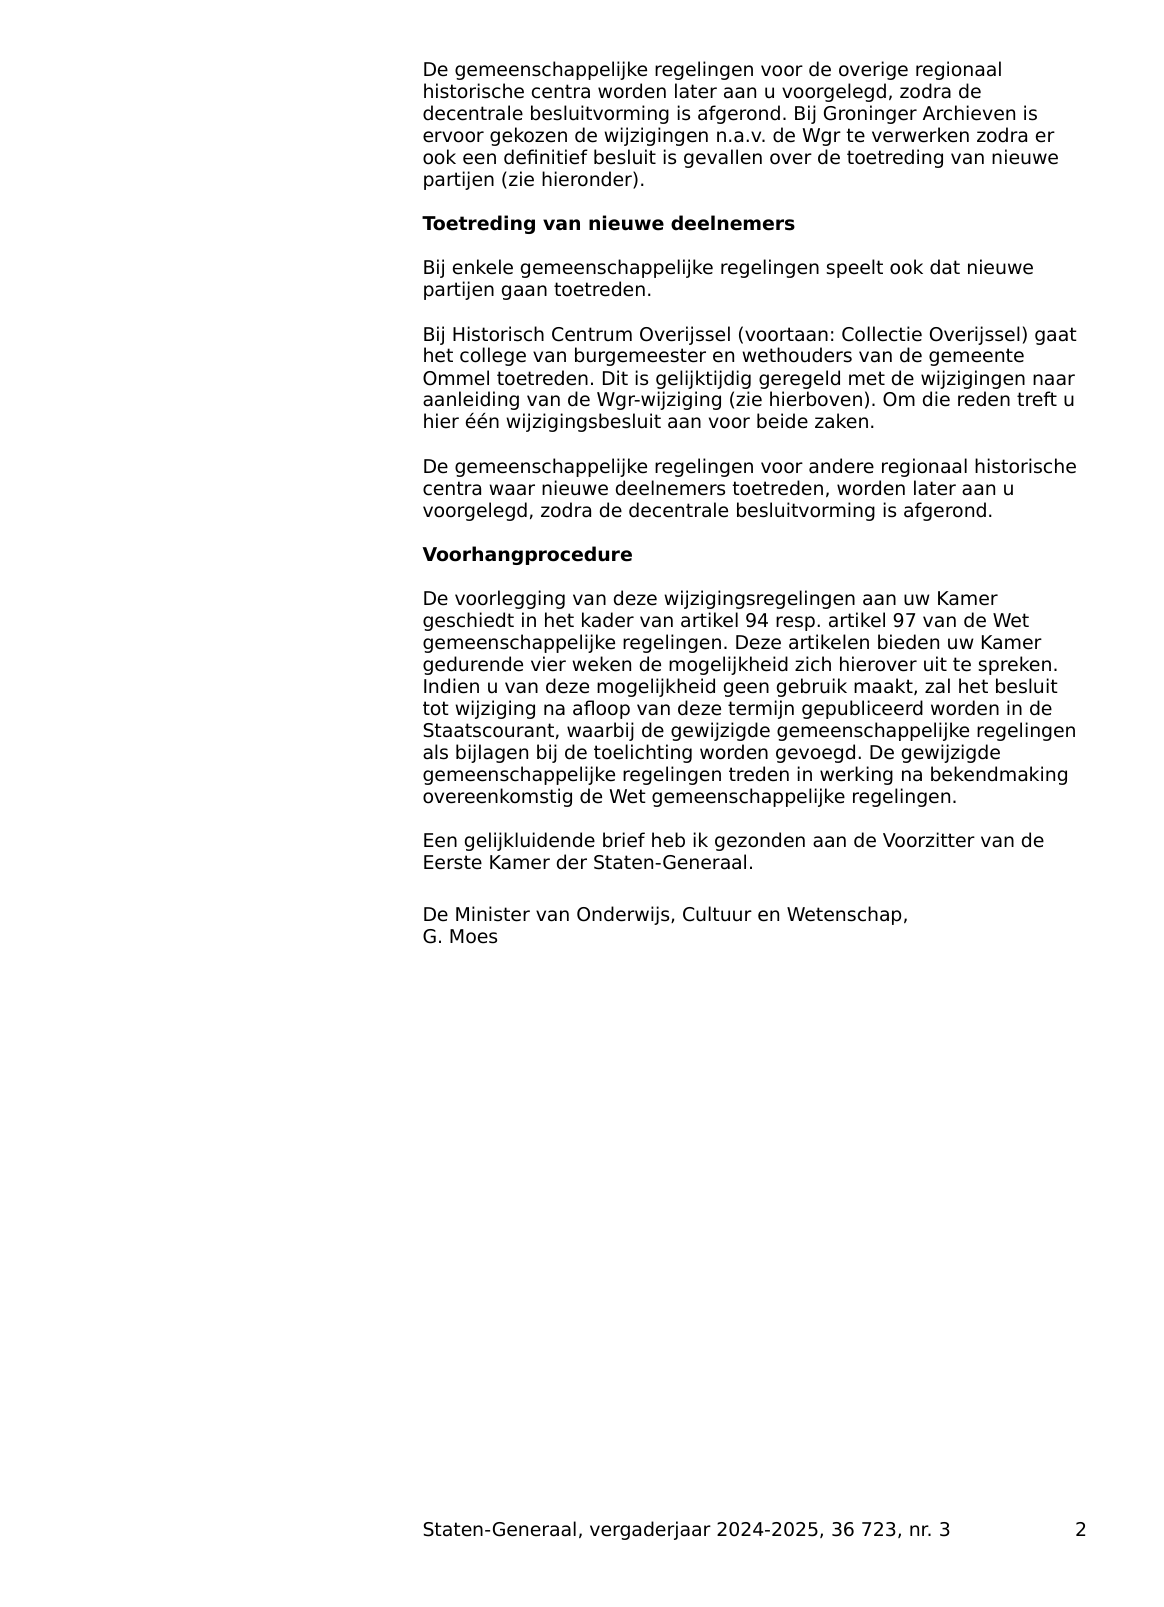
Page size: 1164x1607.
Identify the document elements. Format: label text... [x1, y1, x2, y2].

text De Minister van Onderwijs, Cultuur en Wetenschap, G. Moes [422, 904, 1087, 948]
subtitle Voorhangprocedure [422, 544, 1087, 566]
text De voorlegging van deze wijzigingsregelingen aan uw Kamer geschiedt in het kader van artikel 94 resp. artikel 97 van de Wet gemeenschappelijke regelingen. Deze artikelen bieden uw Kamer gedurende vier weken de mogelijkheid zich hierover uit te spreken. Indien u van deze mogelijkheid geen gebruik maakt, zal het besluit tot wijziging na afloop van deze termijn gepubliceerd worden in de Staatscourant, waarbij de gewijzigde gemeenschappelijke regelingen als bijlagen bij de toelichting worden gevoegd. De gewijzigde gemeenschappelijke regelingen treden in werking na bekendmaking overeenkomstig de Wet gemeenschappelijke regelingen. [422, 588, 1087, 808]
text De gemeenschappelijke regelingen voor de overige regionaal historische centra worden later aan u voorgelegd, zodra de decentrale besluitvorming is afgerond. Bij Groninger Archieven is ervoor gekozen de wijzigingen n.a.v. de Wgr te verwerken zodra er ook een definitief besluit is gevallen over de toetreding van nieuwe partijen (zie hieronder). [422, 59, 1087, 191]
subtitle Toetreding van nieuwe deelnemers [422, 213, 1087, 235]
text Een gelijkluidende brief heb ik gezonden aan de Voorzitter van de Eerste Kamer der Staten-Generaal. [422, 830, 1087, 874]
text De gemeenschappelijke regelingen voor andere regionaal historische centra waar nieuwe deelnemers toetreden, worden later aan u voorgelegd, zodra de decentrale besluitvorming is afgerond. [422, 456, 1087, 521]
text Bij enkele gemeenschappelijke regelingen speelt ook dat nieuwe partijen gaan toetreden. [422, 257, 1087, 301]
text Bij Historisch Centrum Overijssel (voortaan: Collectie Overijssel) gaat het college van burgemeester en wethouders van de gemeente Ommel toetreden. Dit is gelijktijdig geregeld met de wijzigingen naar aanleiding van de Wgr-wijziging (zie hierboven). Om die reden treft u hier één wijzigingsbesluit aan voor beide zaken. [422, 323, 1087, 433]
